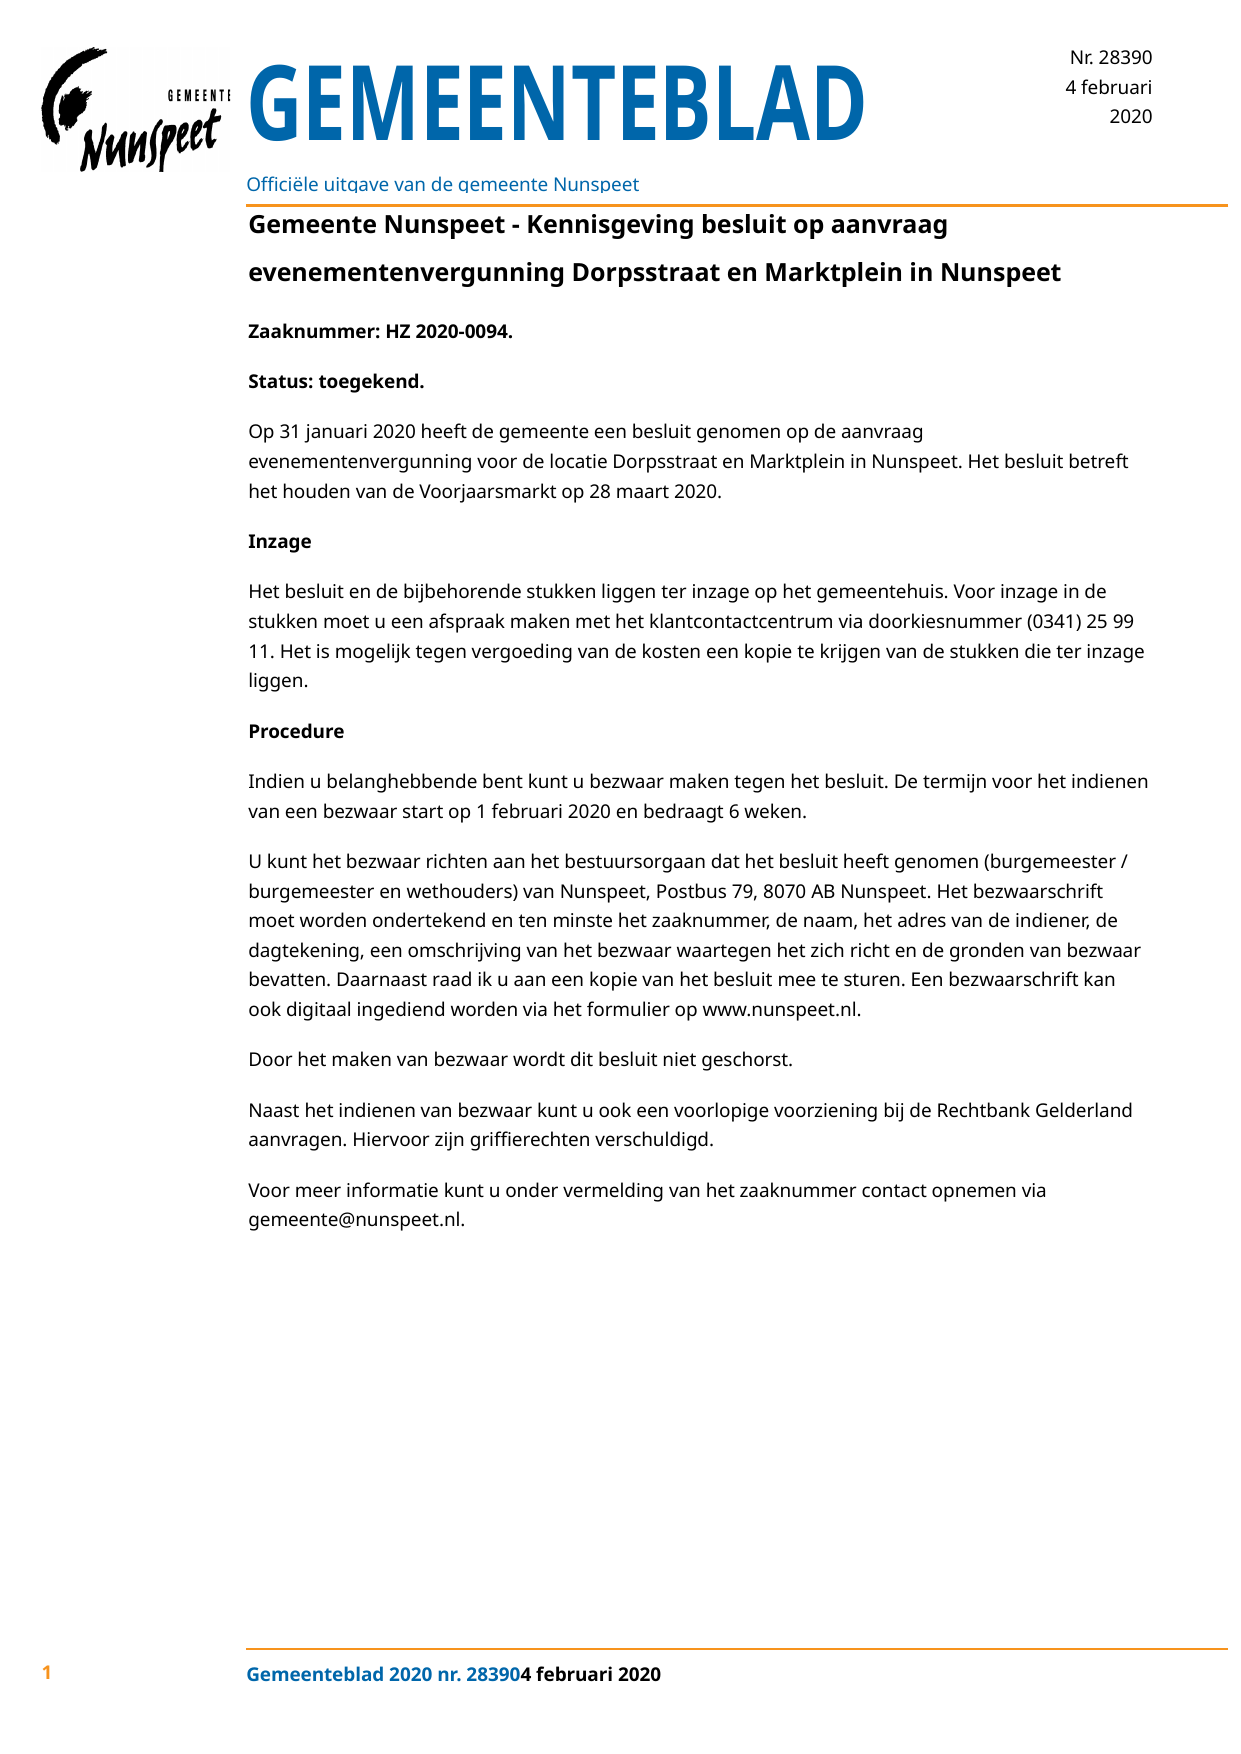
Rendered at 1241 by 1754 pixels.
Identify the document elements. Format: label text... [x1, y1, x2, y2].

text Het besluit en de bijbehorende stukken liggen ter inzage op het gemeentehuis. Voor inzage in de stukken moet u een afspraak maken met het klantcontactcentrum via doorkiesnummer (0341) 25 99 11. Het is mogelijk tegen vergoeding van de kosten een kopie te krijgen van de stukken die ter inzage liggen. [248, 579, 1152, 693]
text Naast het indienen van bezwaar kunt u ook een voorlopige voorziening bij de Rechtbank Gelderland aanvragen. Hiervoor zijn griffierechten verschuldigd. [248, 1097, 1152, 1152]
text Inzage [248, 528, 1152, 554]
text Status: toegekend. [248, 368, 1152, 394]
text Gemeente Nunspeet - Kennisgeving besluit op aanvraag evenementenvergunning Dorpsstraat en Marktplein in Nunspeet [248, 207, 1152, 288]
text Zaaknummer: HZ 2020-0094. [248, 318, 1152, 344]
text Voor meer informatie kunt u onder vermelding van het zaaknummer contact opnemen via gemeente@nunspeet.nl. [248, 1177, 1152, 1232]
text U kunt het bezwaar richten aan het bestuursorgaan dat het besluit heeft genomen (burgemeester / burgemeester en wethouders) van Nunspeet, Postbus 79, 8070 AB Nunspeet. Het bezwaarschrift moet worden ondertekend en ten minste het zaaknummer, de naam, het adres van de indiener, de dagtekening, een omschrijving van het bezwaar waartegen het zich richt en de gronden van bezwaar bevatten. Daarnaast raad ik u aan een kopie van het besluit mee te sturen. Een bezwaarschrift kan ook digitaal ingediend worden via het formulier op www.nunspeet.nl. [248, 848, 1152, 1022]
text Door het maken van bezwaar wordt dit besluit niet geschorst. [248, 1047, 1152, 1072]
picture [41, 47, 231, 172]
text Op 31 januari 2020 heeft de gemeente een besluit genomen op de aanvraag evenementenvergunning voor de locatie Dorpsstraat en Marktplein in Nunspeet. Het besluit betreft het houden van de Voorjaarsmarkt op 28 maart 2020. [248, 419, 1152, 504]
text Indien u belanghebbende bent kunt u bezwaar maken tegen het besluit. De termijn voor het indienen van een bezwaar start op 1 februari 2020 en bedraagt 6 weken. [248, 768, 1152, 824]
text Procedure [248, 718, 1152, 744]
